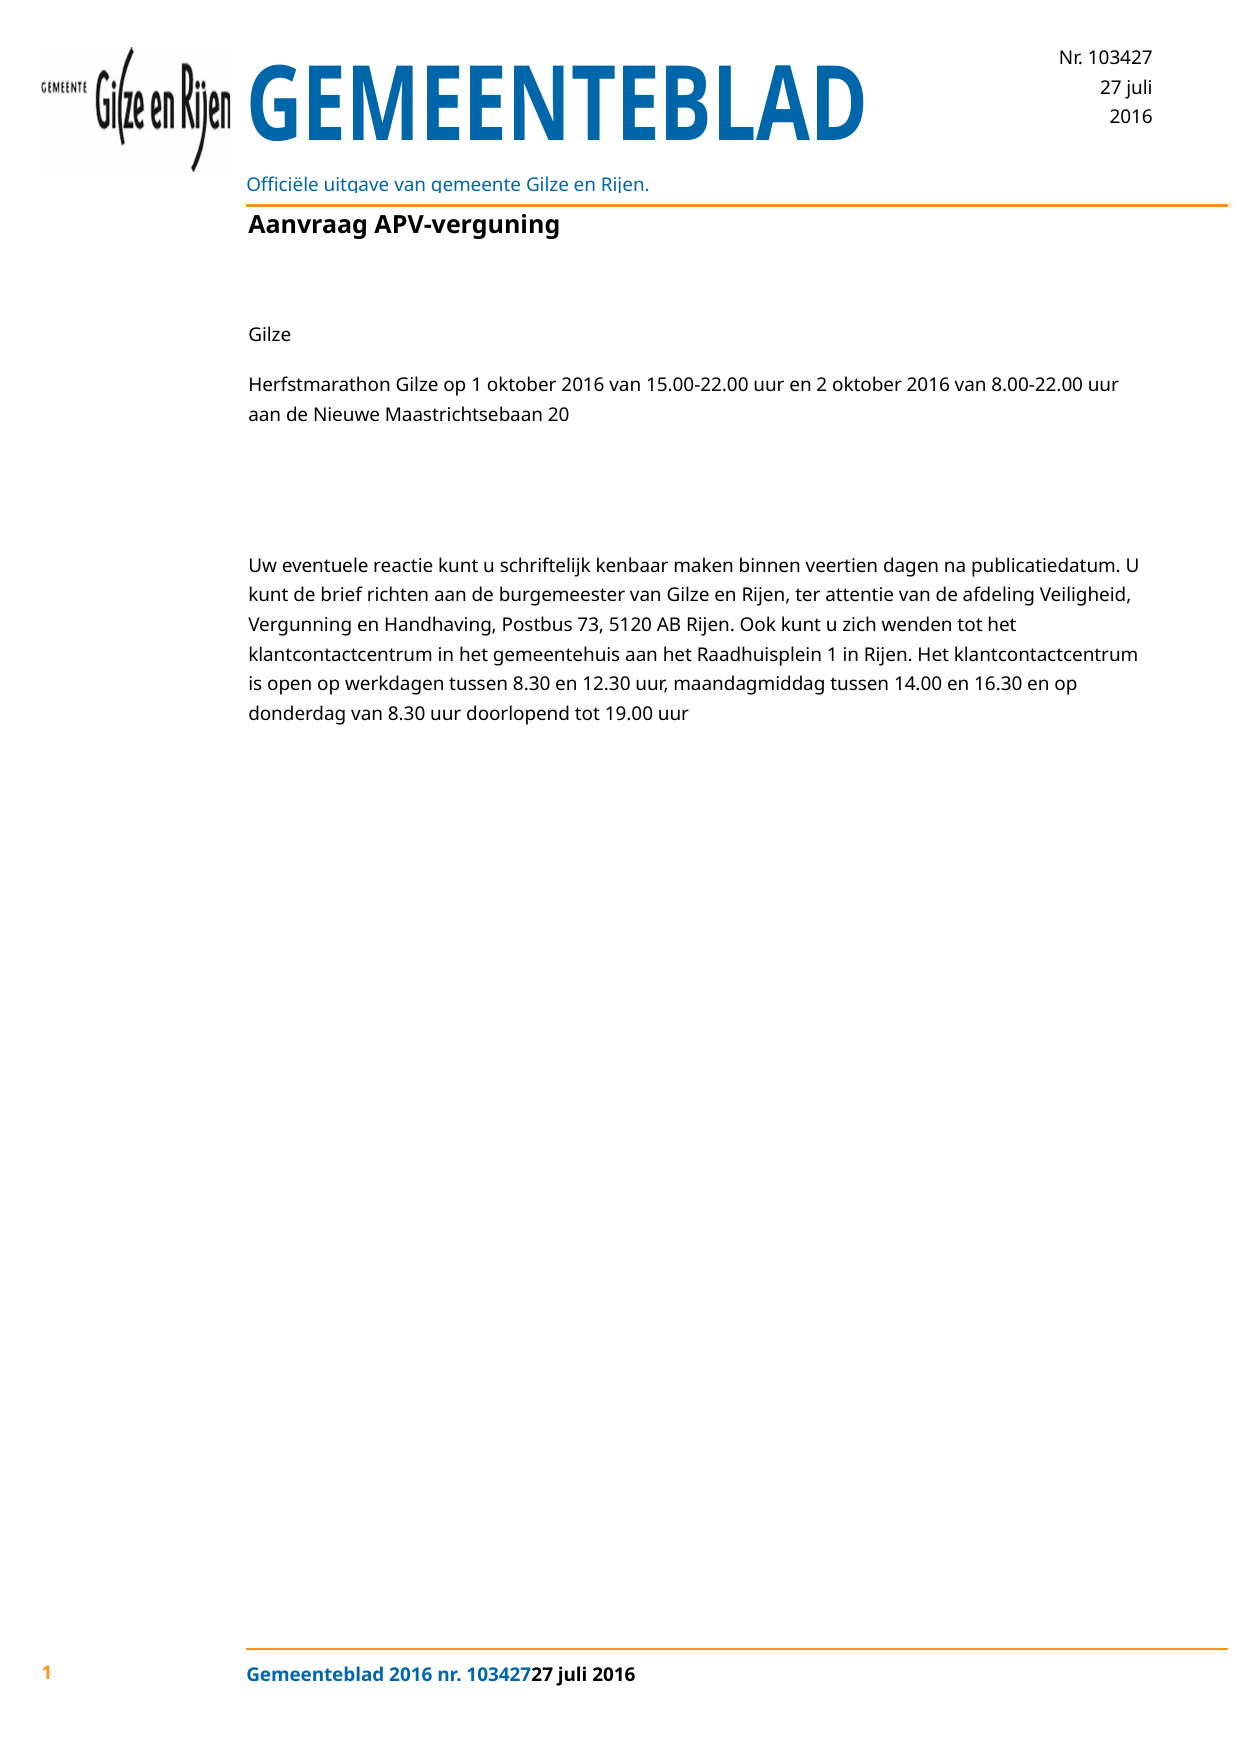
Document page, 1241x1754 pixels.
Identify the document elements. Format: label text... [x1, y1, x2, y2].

picture [41, 47, 231, 172]
text Gilze [248, 321, 1152, 346]
text Uw eventuele reactie kunt u schriftelijk kenbaar maken binnen veertien dagen na publicatiedatum. U kunt de brief richten aan de burgemeester van Gilze en Rijen, ter attentie van de afdeling Veiligheid, Vergunning en Handhaving, Postbus 73, 5120 AB Rijen. Ook kunt u zich wenden tot het klantcontactcentrum in het gemeentehuis aan het Raadhuisplein 1 in Rijen. Het klantcontactcentrum is open op werkdagen tussen 8.30 en 12.30 uur, maandagmiddag tussen 14.00 en 16.30 en op donderdag van 8.30 uur doorlopend tot 19.00 uur [248, 552, 1152, 726]
text Herfstmarathon Gilze op 1 oktober 2016 van 15.00-22.00 uur en 2 oktober 2016 van 8.00-22.00 uur aan de Nieuwe Maastrichtsebaan 20 [248, 371, 1152, 426]
text Aanvraag APV-verguning [248, 207, 1152, 241]
